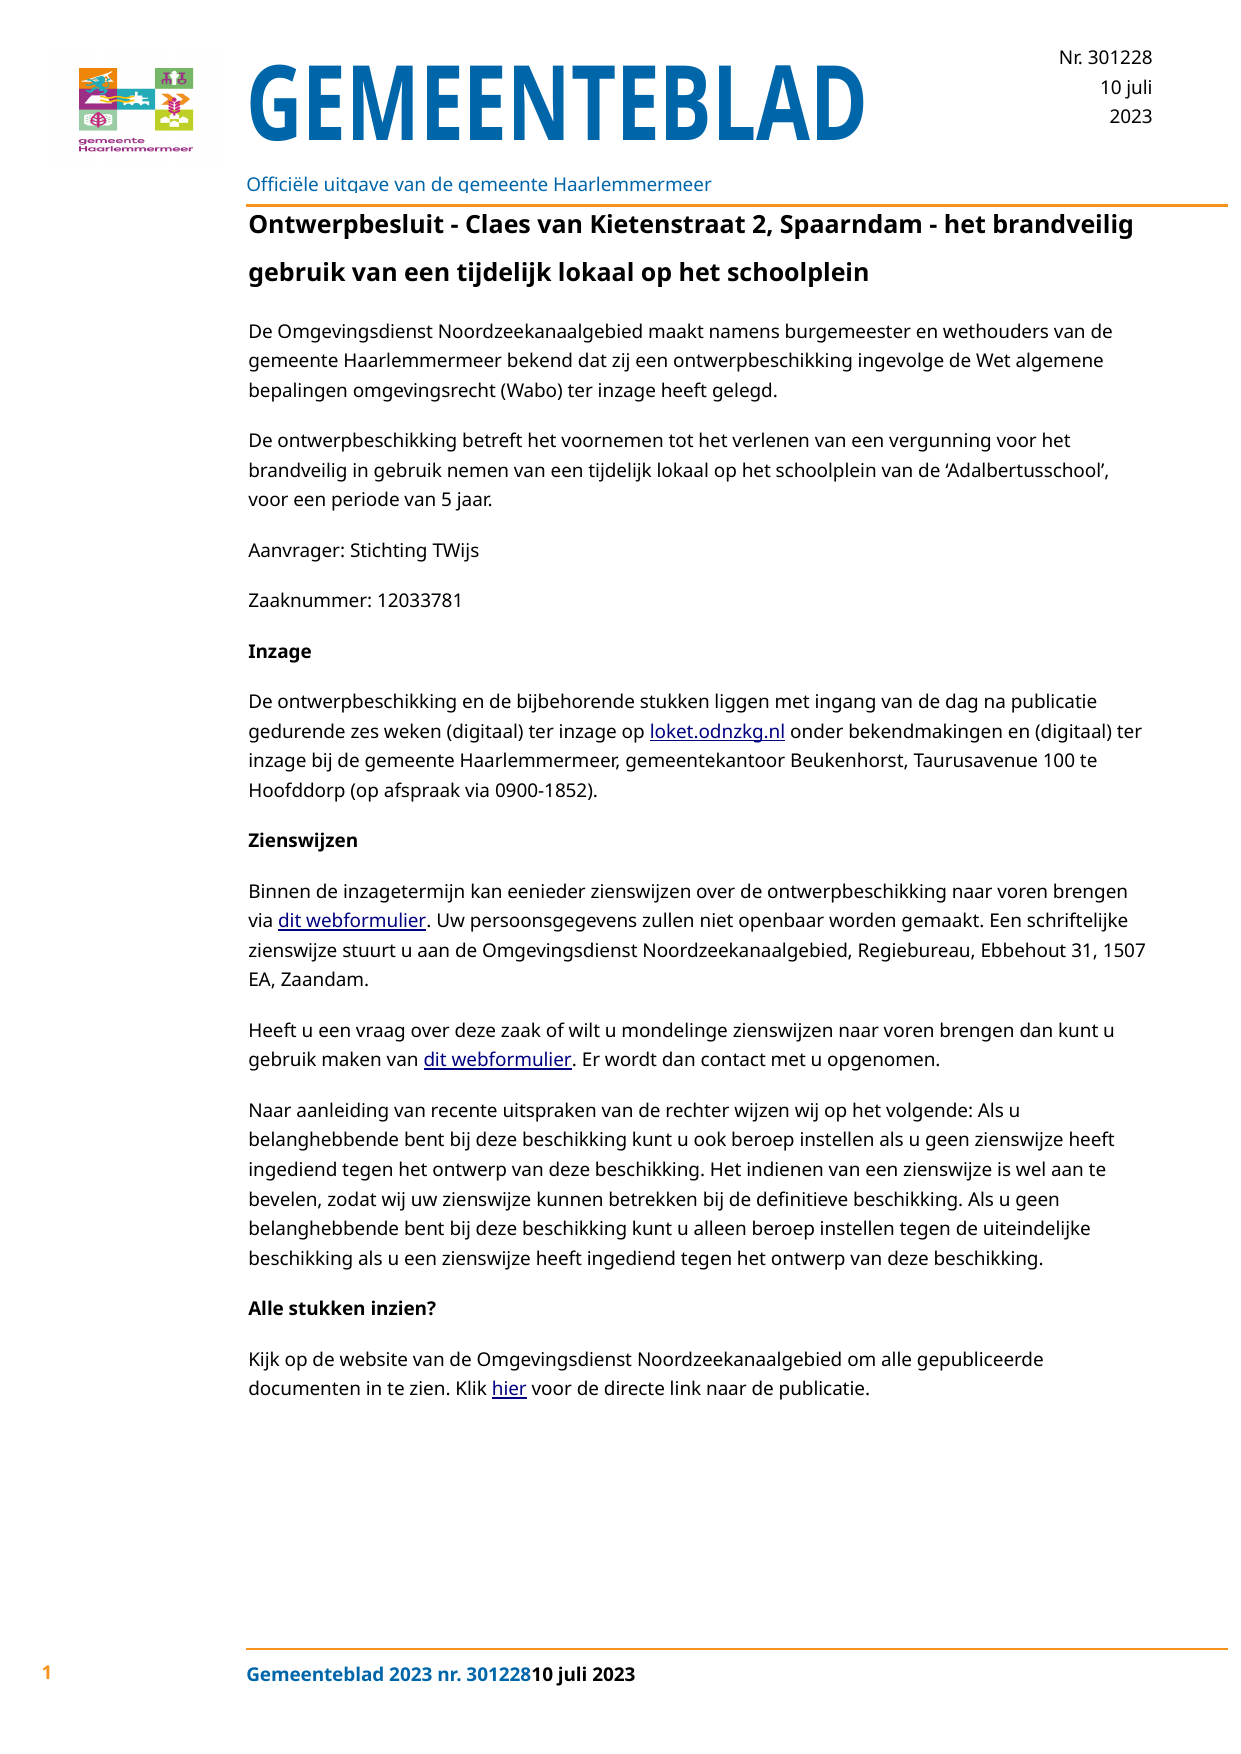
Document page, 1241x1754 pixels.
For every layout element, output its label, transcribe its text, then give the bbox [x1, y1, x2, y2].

text De ontwerpbeschikking betreft het voornemen tot het verlenen van een vergunning voor het brandveilig in gebruik nemen van een tijdelijk lokaal op het schoolplein van de ‘Adalbertusschool’, voor een periode van 5 jaar. [248, 427, 1152, 512]
text Kijk op de website van de Omgevingsdienst Noordzeekanaalgebied om alle gepubliceerde documenten in te zien. Klik hier voor de directe link naar de publicatie. [248, 1346, 1152, 1401]
text Zienswijzen [248, 827, 1152, 853]
text Alle stukken inzien? [248, 1295, 1152, 1321]
picture [41, 47, 231, 172]
text Inzage [248, 638, 1152, 664]
text De ontwerpbeschikking en de bijbehorende stukken liggen met ingang van de dag na publicatie gedurende zes weken (digitaal) ter inzage op loket.odnzkg.nl onder bekendmakingen en (digitaal) ter inzage bij de gemeente Haarlemmermeer, gemeentekantoor Beukenhorst, Taurusavenue 100 te Hoofddorp (op afspraak via 0900-1852). [248, 688, 1152, 803]
text Zaaknummer: 12033781 [248, 587, 1152, 613]
text De Omgevingsdienst Noordzeekanaalgebied maakt namens burgemeester en wethouders van de gemeente Haarlemmermeer bekend dat zij een ontwerpbeschikking ingevolge de Wet algemene bepalingen omgevingsrecht (Wabo) ter inzage heeft gelegd. [248, 318, 1152, 403]
text Binnen de inzagetermijn kan eenieder zienswijzen over de ontwerpbeschikking naar voren brengen via dit webformulier. Uw persoonsgegevens zullen niet openbaar worden gemaakt. Een schriftelijke zienswijze stuurt u aan de Omgevingsdienst Noordzeekanaalgebied, Regiebureau, Ebbehout 31, 1507 EA, Zaandam. [248, 878, 1152, 992]
text Ontwerpbesluit - Claes van Kietenstraat 2, Spaarndam - het brandveilig gebruik van een tijdelijk lokaal op het schoolplein [248, 207, 1152, 288]
text Naar aanleiding van recente uitspraken van de rechter wijzen wij op het volgende: Als u belanghebbende bent bij deze beschikking kunt u ook beroep instellen als u geen zienswijze heeft ingediend tegen het ontwerp van deze beschikking. Het indienen van een zienswijze is wel aan te bevelen, zodat wij uw zienswijze kunnen betrekken bij de definitieve beschikking. Als u geen belanghebbende bent bij deze beschikking kunt u alleen beroep instellen tegen de uiteindelijke beschikking als u een zienswijze heeft ingediend tegen het ontwerp van deze beschikking. [248, 1097, 1152, 1271]
text Aanvrager: Stichting TWijs [248, 537, 1152, 563]
text Heeft u een vraag over deze zaak of wilt u mondelinge zienswijzen naar voren brengen dan kunt u gebruik maken van dit webformulier. Er wordt dan contact met u opgenomen. [248, 1017, 1152, 1072]
